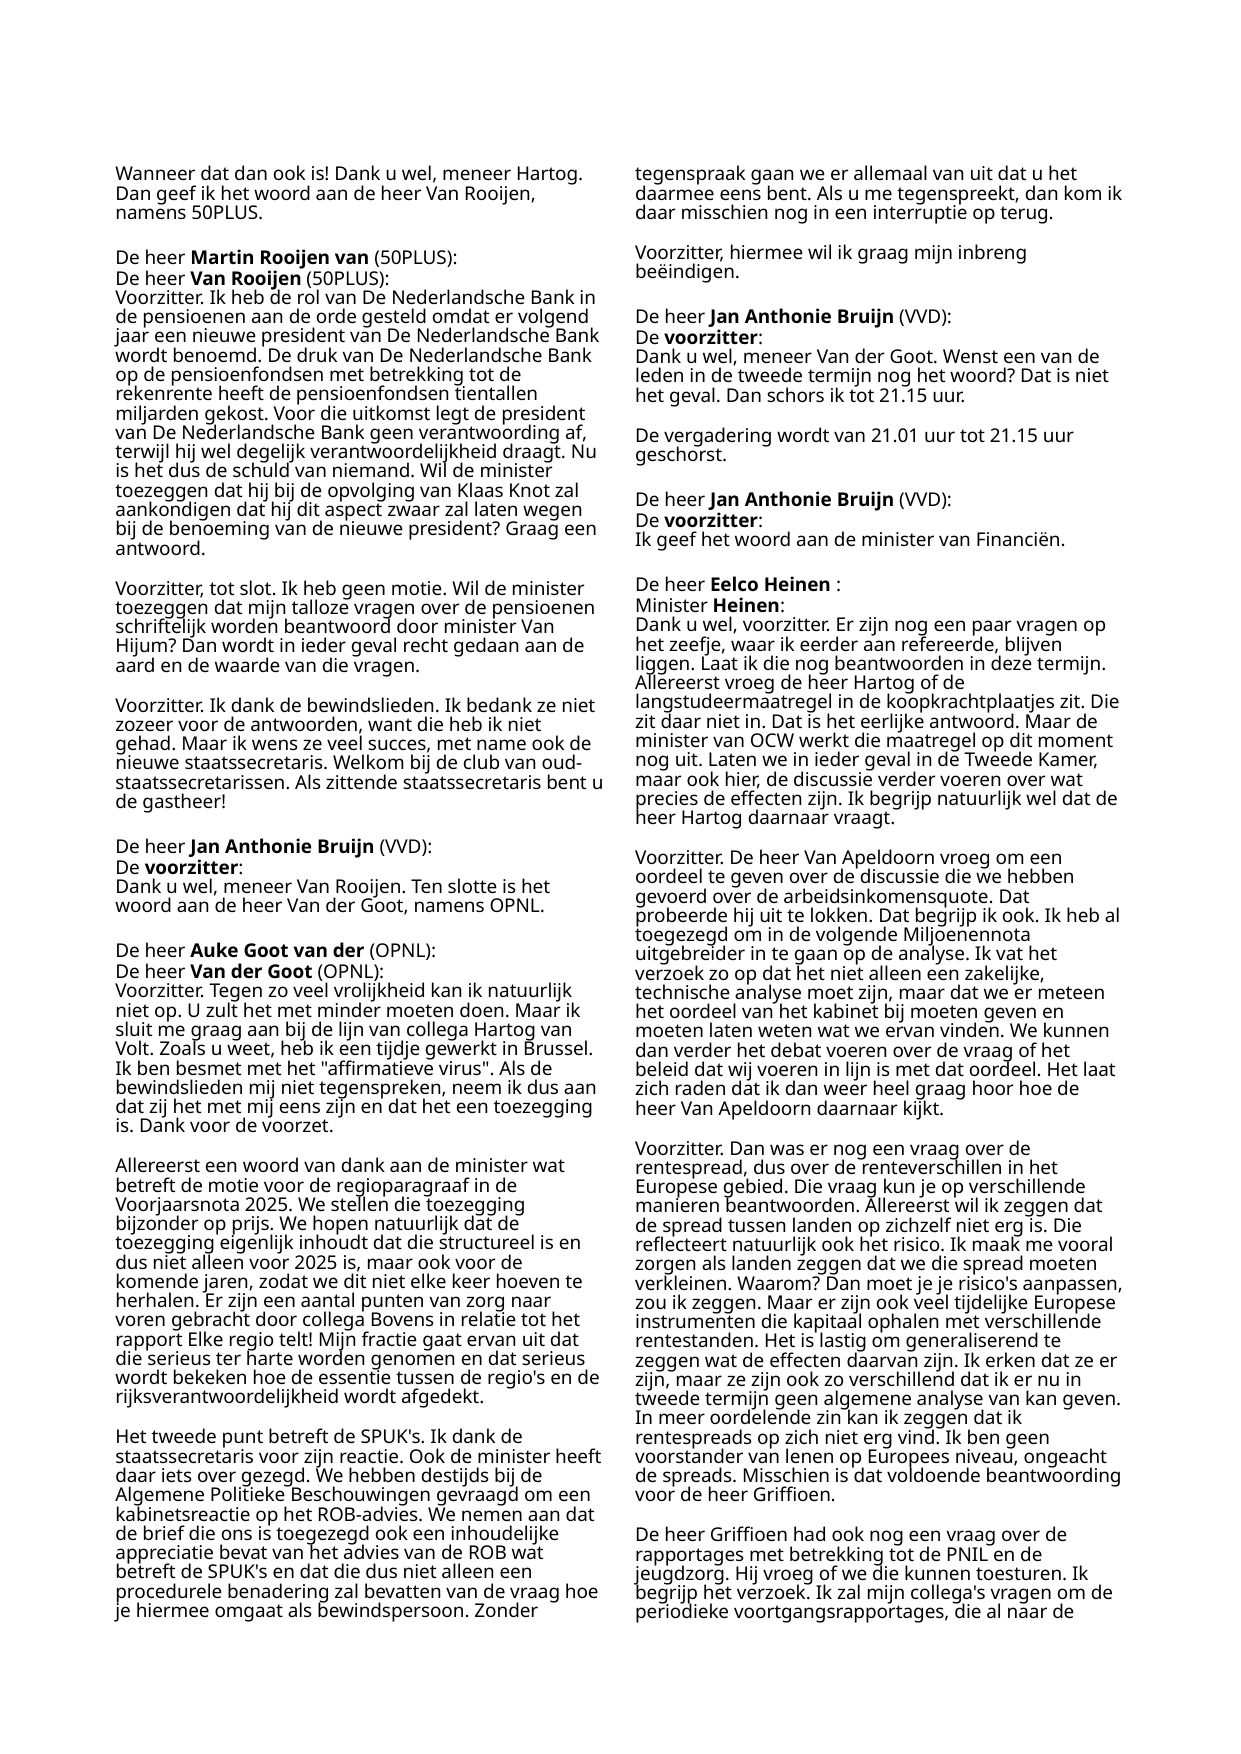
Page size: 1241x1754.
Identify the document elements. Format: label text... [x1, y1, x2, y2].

text De heer Van der Goot (OPNL): [115, 963, 605, 982]
text Dank u wel, voorzitter. Er zijn nog een paar vragen op het zeefje, waar ik eerder aan refereerde, blijven liggen. Laat ik die nog beantwoorden in deze termijn. Allereerst vroeg de heer Hartog of de langstudeermaatregel in de koopkrachtplaatjes zit. Die zit daar niet in. Dat is het eerlijke antwoord. Maar de minister van OCW werkt die maatregel op dit moment nog uit. Laten we in ieder geval in de Tweede Kamer, maar ook hier, de discussie verder voeren over wat precies de effecten zijn. Ik begrijp natuurlijk wel dat de heer Hartog daarnaar vraagt. [635, 616, 1125, 828]
text Allereerst een woord van dank aan de minister wat betreft de motie voor de regioparagraaf in de Voorjaarsnota 2025. We stellen die toezegging bijzonder op prijs. We hopen natuurlijk dat de toezegging eigenlijk inhoudt dat die structureel is en dus niet alleen voor 2025 is, maar ook voor de komende jaren, zodat we dit niet elke keer hoeven te herhalen. Er zijn een aantal punten van zorg naar voren gebracht door collega Bovens in relatie tot het rapport Elke regio telt! Mijn fractie gaat ervan uit dat die serieus ter harte worden genomen en dat serieus wordt bekeken hoe de essentie tussen de regio's en de rijksverantwoordelijkheid wordt afgedekt. [115, 1157, 605, 1408]
text Voorzitter. Dan was er nog een vraag over de rentespread, dus over de renteverschillen in het Europese gebied. Die vraag kun je op verschillende manieren beantwoorden. Allereerst wil ik zeggen dat de spread tussen landen op zichzelf niet erg is. Die reflecteert natuurlijk ook het risico. Ik maak me vooral zorgen als landen zeggen dat we die spread moeten verkleinen. Waarom? Dan moet je je risico's aanpassen, zou ik zeggen. Maar er zijn ook veel tijdelijke Europese instrumenten die kapitaal ophalen met verschillende rentestanden. Het is lastig om generaliserend te zeggen wat de effecten daarvan zijn. Ik erken dat ze er zijn, maar ze zijn ook zo verschillend dat ik er nu in tweede termijn geen algemene analyse van kan geven. In meer oordelende zin kan ik zeggen dat ik rentespreads op zich niet erg vind. Ik ben geen voorstander van lenen op Europees niveau, ongeacht de spreads. Misschien is dat voldoende beantwoording voor de heer Griffioen. [635, 1139, 1125, 1506]
text Minister Heinen: [635, 597, 1125, 616]
text De voorzitter: [115, 859, 605, 878]
text Voorzitter. Ik dank de bewindslieden. Ik bedank ze niet zozeer voor de antwoorden, want die heb ik niet gehad. Maar ik wens ze veel succes, met name ook de nieuwe staatssecretaris. Welkom bij de club van oud-staatssecretarissen. Als zittende staatssecretaris bent u de gastheer! [115, 697, 605, 812]
text De vergadering wordt van 21.01 uur tot 21.15 uur geschorst. [635, 427, 1125, 465]
text Dank u wel, meneer Van der Goot. Wenst een van de leden in de tweede termijn nog het woord? Dat is niet het geval. Dan schors ik tot 21.15 uur. [635, 348, 1125, 406]
text De heer Van Rooijen (50PLUS): [115, 270, 605, 289]
text De heer Griffioen had ook nog een vraag over de rapportages met betrekking tot de PNIL en de jeugdzorg. Hij vroeg of we die kunnen toesturen. Ik begrijp het verzoek. Ik zal mijn collega's vragen om de periodieke voortgangsrapportages, die al naar de [635, 1526, 1125, 1623]
text Het tweede punt betreft de SPUK's. Ik dank de staatssecretaris voor zijn reactie. Ook de minister heeft daar iets over gezegd. We hebben destijds bij de Algemene Politieke Beschouwingen gevraagd om een kabinetsreactie op het ROB-advies. We nemen aan dat de brief die ons is toegezegd ook een inhoudelijke appreciatie bevat van het advies van de ROB wat betreft de SPUK's en dat die dus niet alleen een procedurele benadering zal bevatten van de vraag hoe je hiermee omgaat als bewindspersoon. Zonder [115, 1428, 605, 1621]
text De voorzitter: [635, 329, 1125, 348]
text Wanneer dat dan ook is! Dank u wel, meneer Hartog. Dan geef ik het woord aan de heer Van Rooijen, namens 50PLUS. [115, 165, 605, 223]
text Voorzitter. Ik heb de rol van De Nederlandsche Bank in de pensioenen aan de orde gesteld omdat er volgend jaar een nieuwe president van De Nederlandsche Bank wordt benoemd. De druk van De Nederlandsche Bank op de pensioenfondsen met betrekking tot de rekenrente heeft de pensioenfondsen tientallen miljarden gekost. Voor die uitkomst legt de president van De Nederlandsche Bank geen verantwoording af, terwijl hij wel degelijk verantwoordelijkheid draagt. Nu is het dus de schuld van niemand. Wil de minister toezeggen dat hij bij de opvolging van Klaas Knot zal aankondigen dat hij dit aspect zwaar zal laten wegen bij de benoeming van de nieuwe president? Graag een antwoord. [115, 289, 605, 559]
text De heer Jan Anthonie Bruijn (VVD): [115, 833, 605, 859]
text De heer Eelco Heinen : [635, 571, 1125, 597]
text Voorzitter, tot slot. Ik heb geen motie. Wil de minister toezeggen dat mijn talloze vragen over de pensioenen schriftelijk worden beantwoord door minister Van Hijum? Dan wordt in ieder geval recht gedaan aan de aard en de waarde van die vragen. [115, 579, 605, 676]
text Ik geef het woord aan de minister van Financiën. [635, 531, 1125, 551]
text Dank u wel, meneer Van Rooijen. Ten slotte is het woord aan de heer Van der Goot, namens OPNL. [115, 878, 605, 917]
text Voorzitter, hiermee wil ik graag mijn inbreng beëindigen. [635, 244, 1125, 282]
text Voorzitter. Tegen zo veel vrolijkheid kan ik natuurlijk niet op. U zult het met minder moeten doen. Maar ik sluit me graag aan bij de lijn van collega Hartog van Volt. Zoals u weet, heb ik een tijdje gewerkt in Brussel. Ik ben besmet met het "affirmatieve virus". Als de bewindslieden mij niet tegenspreken, neem ik dus aan dat zij het met mij eens zijn en dat het een toezegging is. Dank voor de voorzet. [115, 982, 605, 1137]
text De voorzitter: [635, 512, 1125, 531]
text Voorzitter. De heer Van Apeldoorn vroeg om een oordeel te geven over de discussie die we hebben gevoerd over de arbeidsinkomensquote. Dat probeerde hij uit te lokken. Dat begrijp ik ook. Ik heb al toegezegd om in de volgende Miljoenennota uitgebreider in te gaan op de analyse. Ik vat het verzoek zo op dat het niet alleen een zakelijke, technische analyse moet zijn, maar dat we er meteen het oordeel van het kabinet bij moeten geven en moeten laten weten wat we ervan vinden. We kunnen dan verder het debat voeren over de vraag of het beleid dat wij voeren in lijn is met dat oordeel. Het laat zich raden dat ik dan weer heel graag hoor hoe de heer Van Apeldoorn daarnaar kijkt. [635, 849, 1125, 1119]
text De heer Jan Anthonie Bruijn (VVD): [635, 486, 1125, 512]
text De heer Auke Goot van der (OPNL): [115, 937, 605, 963]
text tegenspraak gaan we er allemaal van uit dat u het daarmee eens bent. Als u me tegenspreekt, dan kom ik daar misschien nog in een interruptie op terug. [635, 165, 1125, 223]
text De heer Jan Anthonie Bruijn (VVD): [635, 303, 1125, 329]
text De heer Martin Rooijen van (50PLUS): [115, 244, 605, 270]
